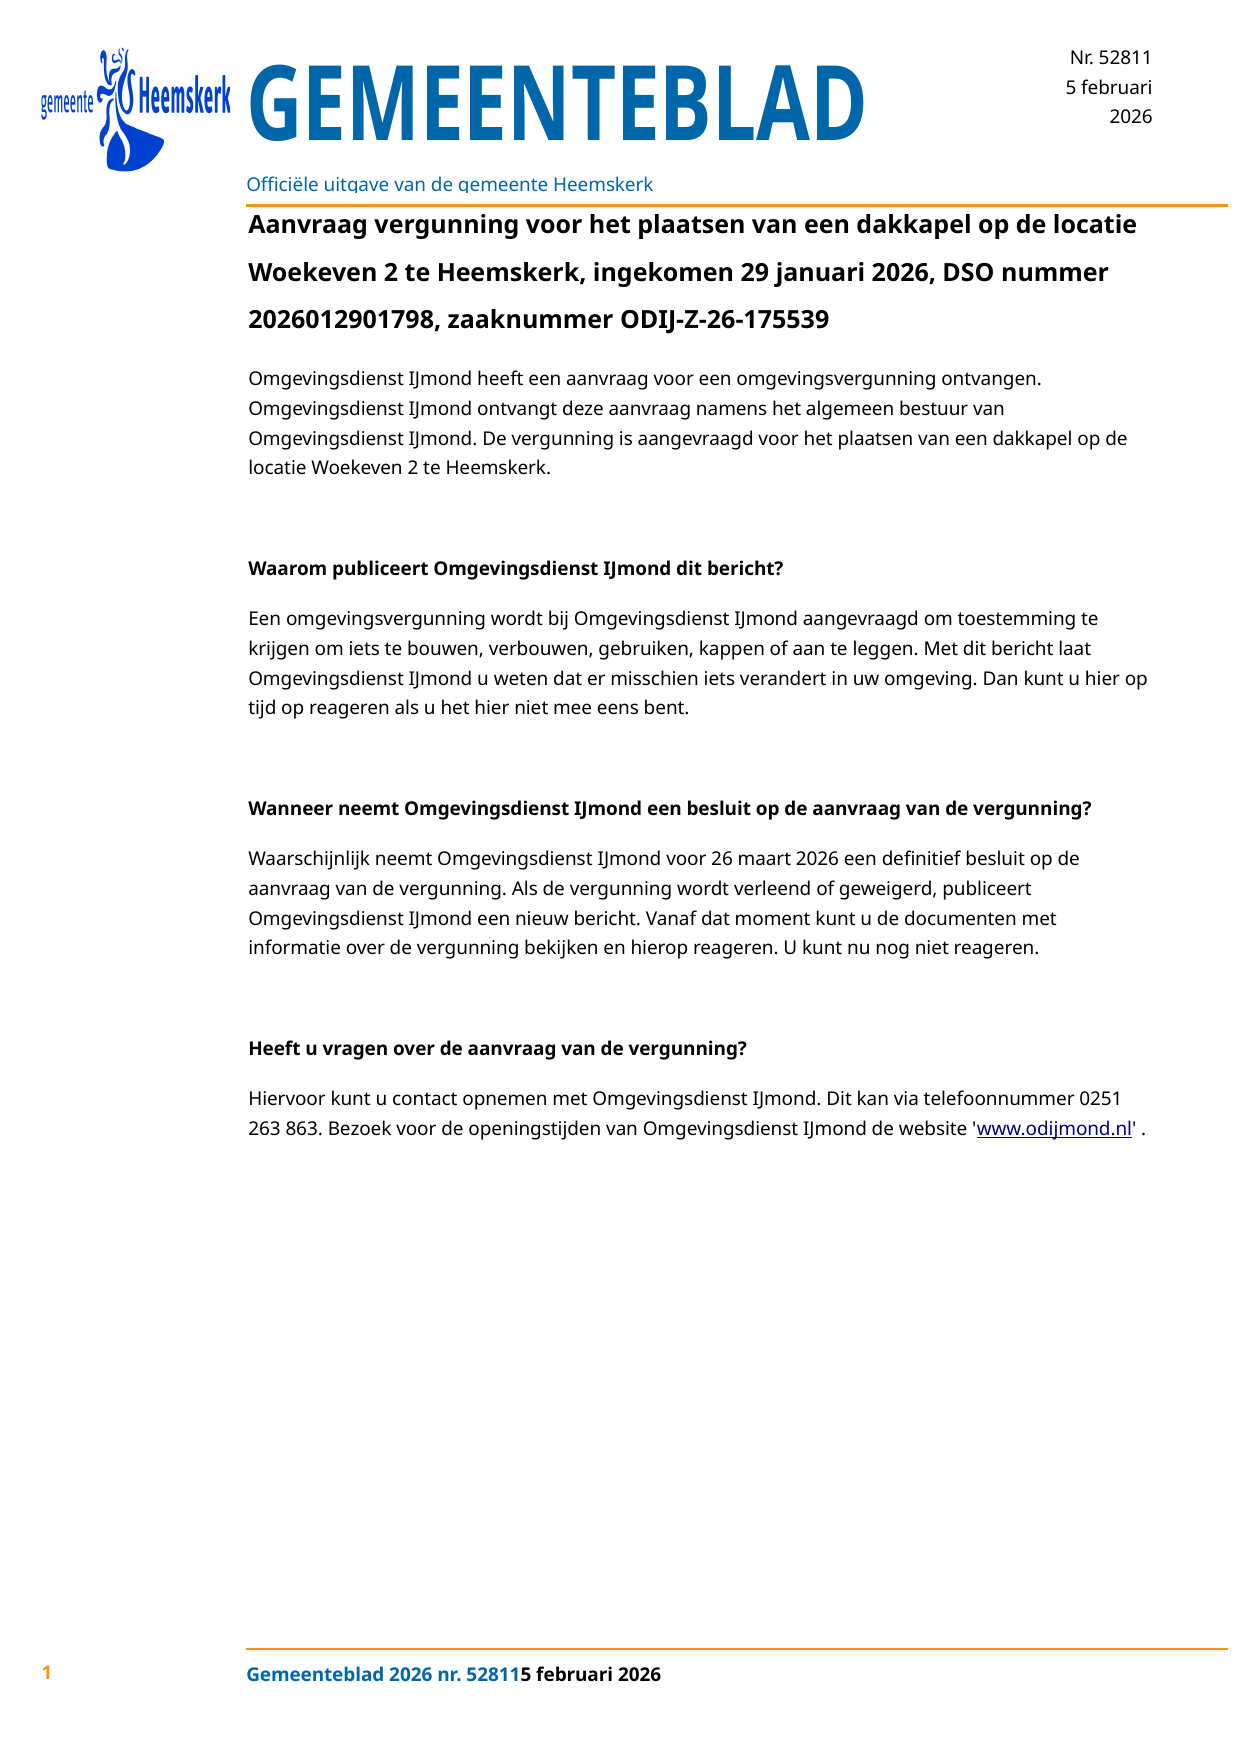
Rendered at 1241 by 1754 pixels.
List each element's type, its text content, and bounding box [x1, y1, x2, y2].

text Omgevingsdienst IJmond heeft een aanvraag voor een omgevingsvergunning ontvangen. Omgevingsdienst IJmond ontvangt deze aanvraag namens het algemeen bestuur van Omgevingsdienst IJmond. De vergunning is aangevraagd voor het plaatsen van een dakkapel op de locatie Woekeven 2 te Heemskerk. [248, 366, 1152, 480]
text Waarschijnlijk neemt Omgevingsdienst IJmond voor 26 maart 2026 een definitief besluit op de aanvraag van de vergunning. Als de vergunning wordt verleend of geweigerd, publiceert Omgevingsdienst IJmond een nieuw bericht. Vanaf dat moment kunt u de documenten met informatie over de vergunning bekijken en hierop reageren. U kunt nu nog niet reageren. [248, 846, 1152, 960]
text Waarom publiceert Omgevingsdienst IJmond dit bericht? [248, 555, 1152, 581]
picture [41, 47, 231, 172]
text Wanneer neemt Omgevingsdienst IJmond een besluit op de aanvraag van de vergunning? [248, 795, 1152, 821]
text Hiervoor kunt u contact opnemen met Omgevingsdienst IJmond. Dit kan via telefoonnummer 0251 263 863. Bezoek voor de openingstijden van Omgevingsdienst IJmond de website 'www.odijmond.nl' . [248, 1086, 1152, 1141]
text Een omgevingsvergunning wordt bij Omgevingsdienst IJmond aangevraagd om toestemming te krijgen om iets te bouwen, verbouwen, gebruiken, kappen of aan te leggen. Met dit bericht laat Omgevingsdienst IJmond u weten dat er misschien iets verandert in uw omgeving. Dan kunt u hier op tijd op reageren als u het hier niet mee eens bent. [248, 606, 1152, 720]
text Aanvraag vergunning voor het plaatsen van een dakkapel op de locatie Woekeven 2 te Heemskerk, ingekomen 29 januari 2026, DSO nummer 2026012901798, zaaknummer ODIJ-Z-26-175539 [248, 207, 1152, 336]
text Heeft u vragen over de aanvraag van de vergunning? [248, 1035, 1152, 1061]
